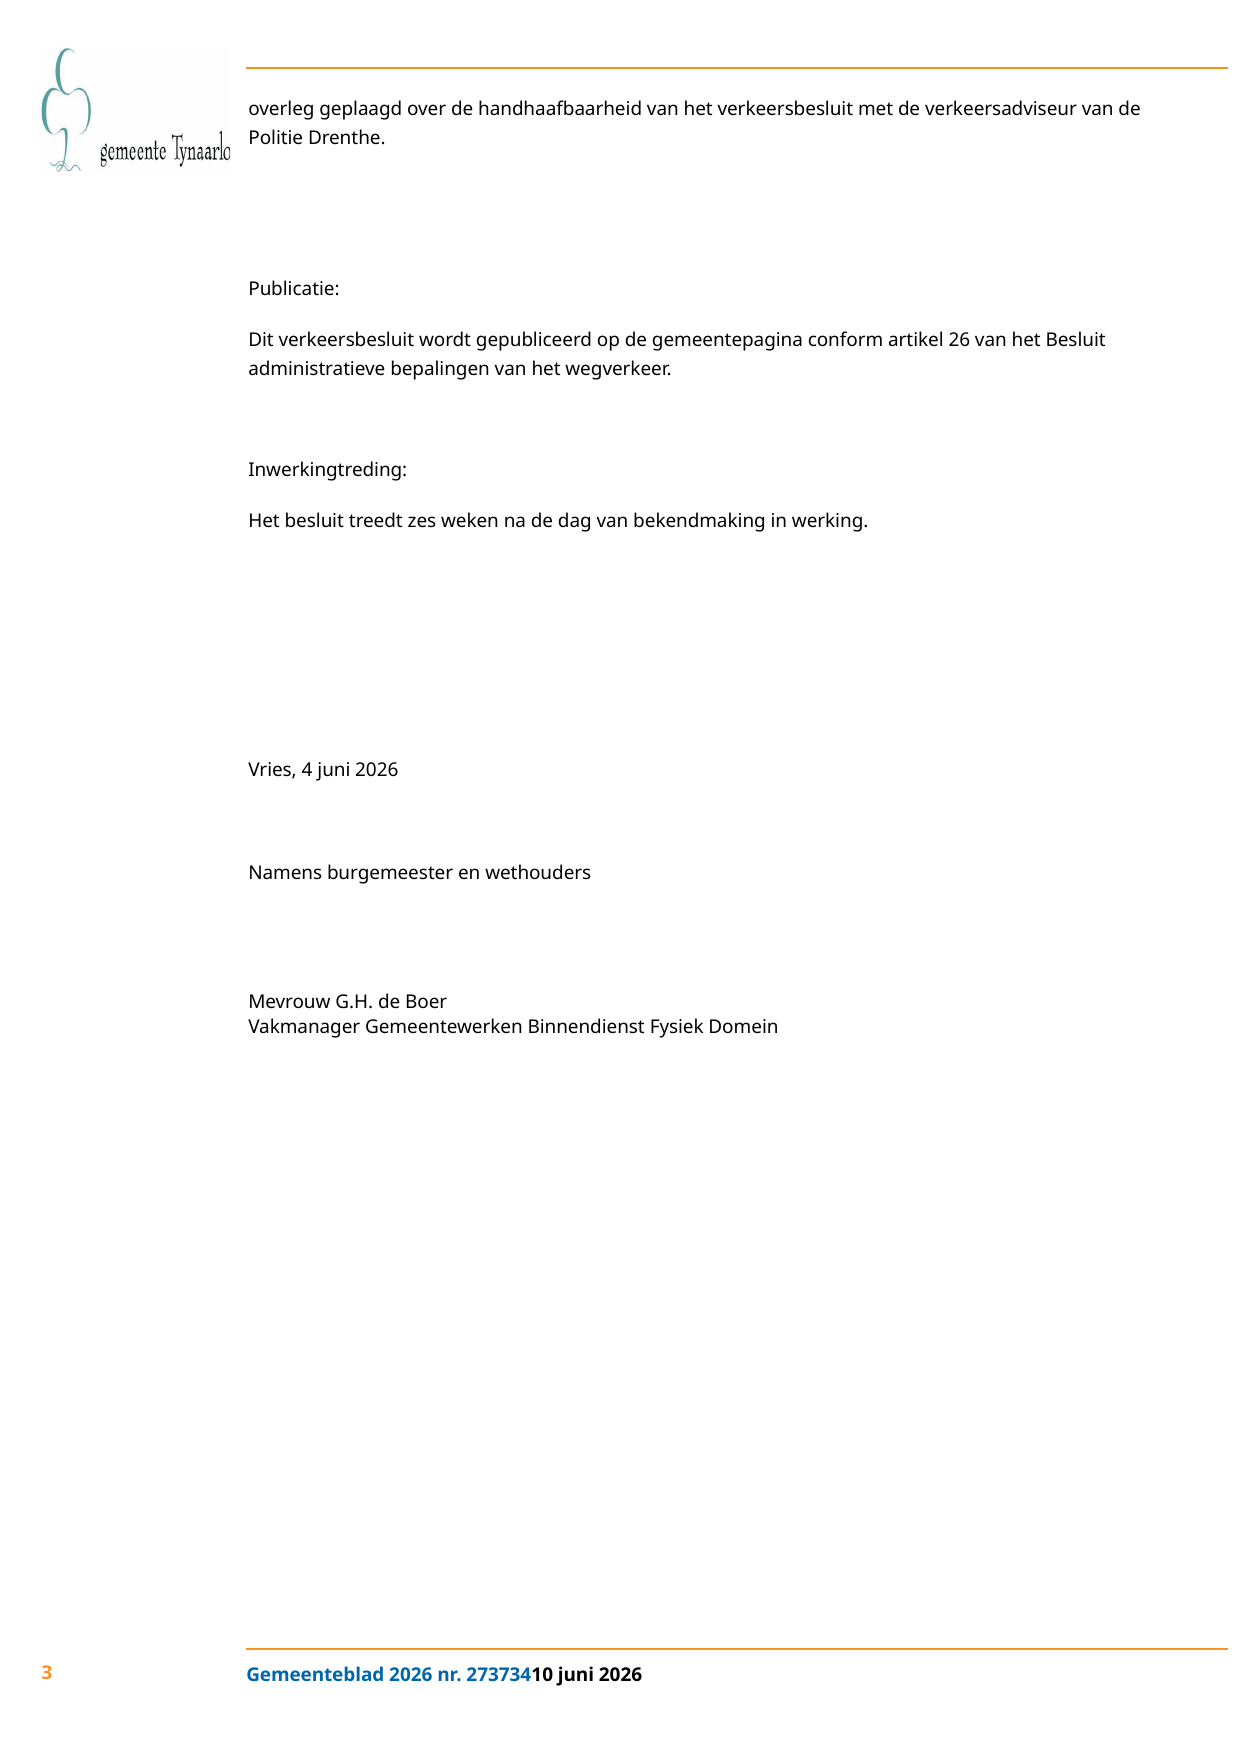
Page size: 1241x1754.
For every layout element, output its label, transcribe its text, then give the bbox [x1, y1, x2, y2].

text Vries, 4 juni 2026 [248, 756, 1152, 782]
picture [41, 47, 231, 172]
text Publicatie: [248, 276, 1152, 301]
text Vakmanager Gemeentewerken Binnendienst Fysiek Domein [248, 1014, 1152, 1039]
text overleg geplaagd over de handhaafbaarheid van het verkeersbesluit met de verkeersadviseur van de Politie Drenthe. [248, 95, 1152, 150]
text Inwerkingtreding: [248, 456, 1152, 482]
text Dit verkeersbesluit wordt gepubliceerd op de gemeentepagina conform artikel 26 van het Besluit administratieve bepalingen van het wegverkeer. [248, 326, 1152, 381]
text Namens burgemeester en wethouders [248, 859, 1152, 885]
text Het besluit treedt zes weken na de dag van bekendmaking in werking. [248, 507, 1152, 533]
text Mevrouw G.H. de Boer [248, 988, 1152, 1014]
